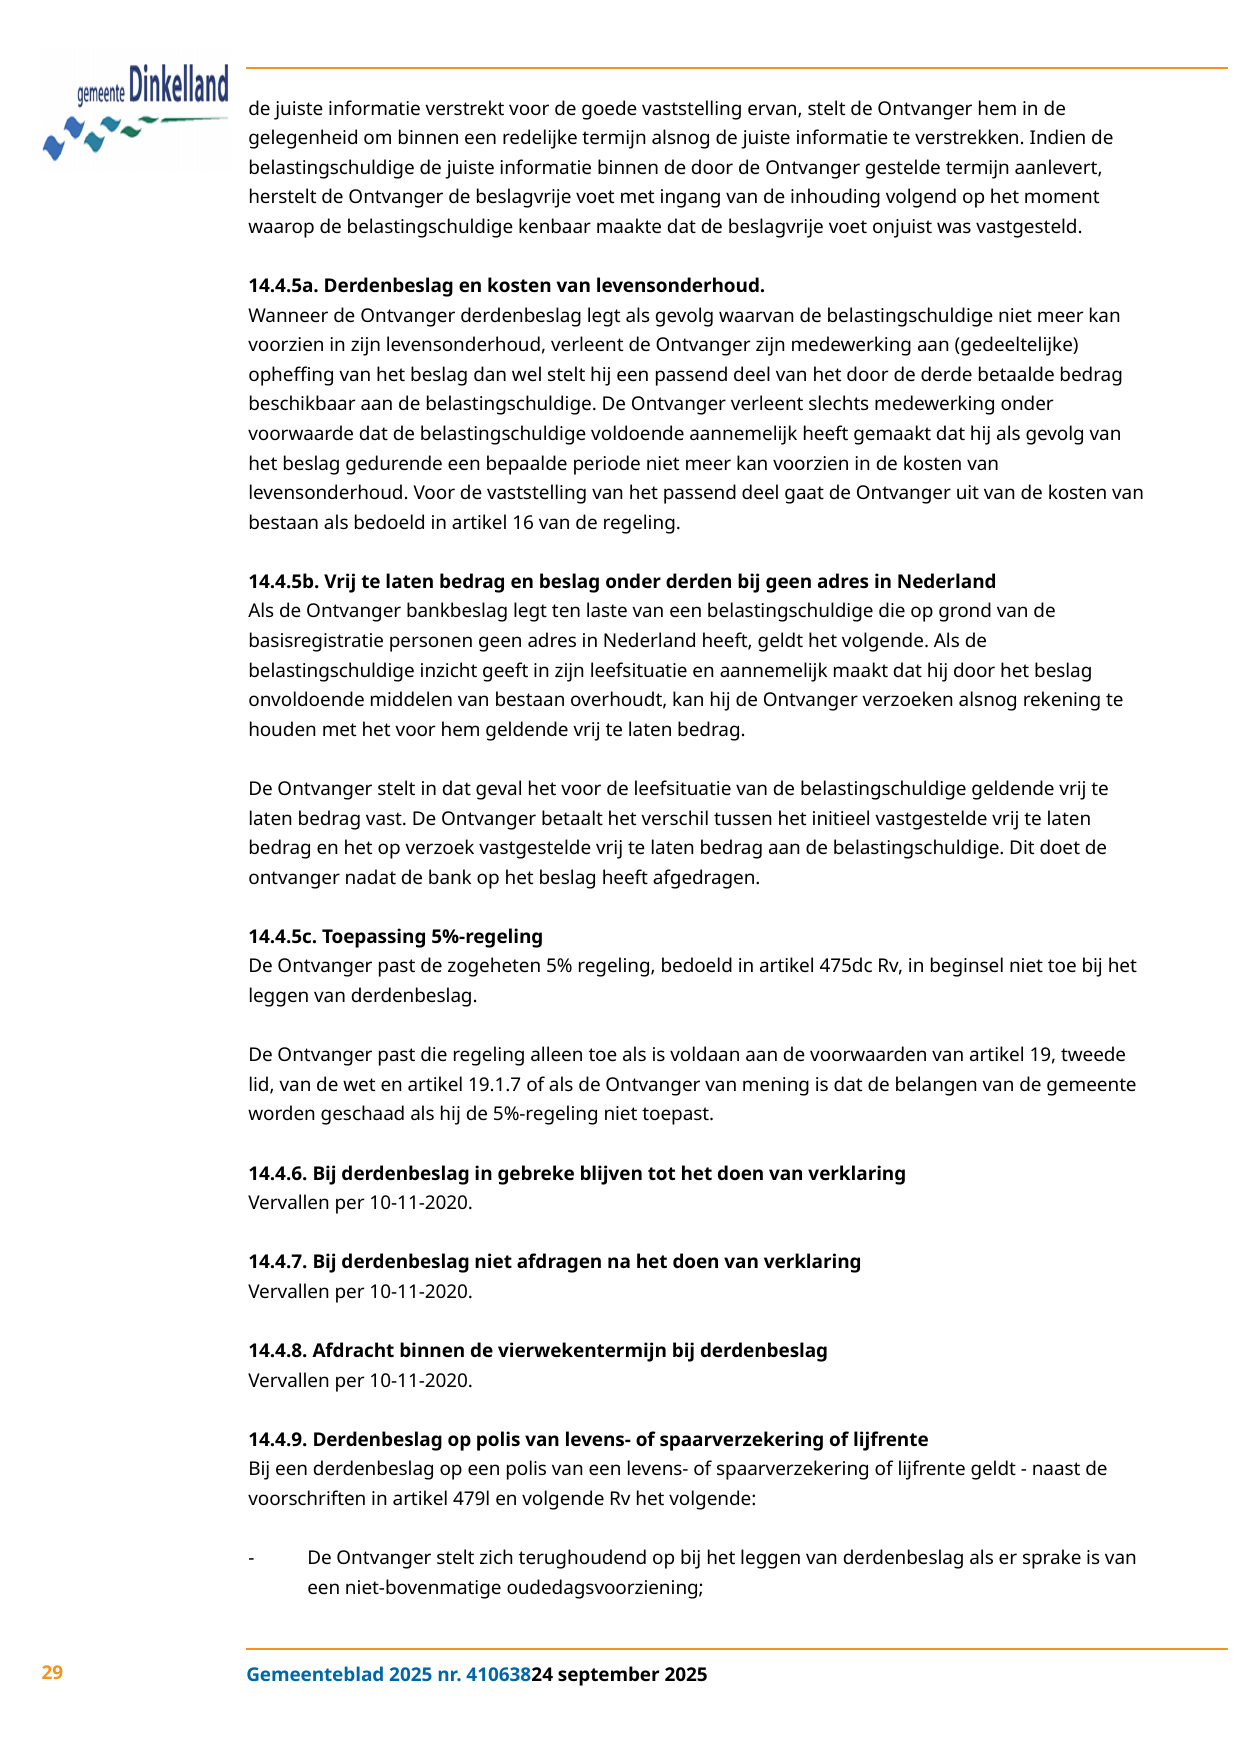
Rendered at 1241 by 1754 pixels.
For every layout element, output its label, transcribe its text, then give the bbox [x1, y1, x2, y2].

text De Ontvanger stelt in dat geval het voor de leefsituatie van de belastingschuldige geldende vrij te laten bedrag vast. De Ontvanger betaalt het verschil tussen het initieel vastgestelde vrij te laten bedrag en het op verzoek vastgestelde vrij te laten bedrag aan de belastingschuldige. Dit doet de ontvanger nadat de bank op het beslag heeft afgedragen. [248, 775, 1152, 890]
text Vervallen per 10-11-2020. [248, 1278, 1152, 1304]
text Vervallen per 10-11-2020. [248, 1189, 1152, 1215]
text Bij een derdenbeslag op een polis van een levens- of spaarverzekering of lijfrente geldt - naast de voorschriften in artikel 479l en volgende Rv het volgende: [248, 1456, 1152, 1511]
text De Ontvanger past die regeling alleen toe als is voldaan aan de voorwaarden van artikel 19, tweede lid, van de wet en artikel 19.1.7 of als de Ontvanger van mening is dat de belangen van de gemeente worden geschaad als hij de 5%-regeling niet toepast. [248, 1041, 1152, 1126]
text 14.4.6. Bij derdenbeslag in gebreke blijven tot het doen van verklaring [248, 1160, 1152, 1186]
list De Ontvanger stelt zich terughoudend op bij het leggen van derdenbeslag als er sprake is van een niet-bovenmatige oudedagsvoorziening; [248, 1544, 1152, 1600]
text 14.4.7. Bij derdenbeslag niet afdragen na het doen van verklaring [248, 1248, 1152, 1274]
text 14.4.9. Derdenbeslag op polis van levens- of spaarverzekering of lijfrente [248, 1426, 1152, 1452]
text 14.4.8. Afdracht binnen de vierwekentermijn bij derdenbeslag [248, 1337, 1152, 1363]
text 14.4.5a. Derdenbeslag en kosten van levensonderhoud. [248, 272, 1152, 298]
text De Ontvanger past de zogeheten 5% regeling, bedoeld in artikel 475dc Rv, in beginsel niet toe bij het leggen van derdenbeslag. [248, 953, 1152, 1008]
picture [41, 47, 231, 172]
text Wanneer de Ontvanger derdenbeslag legt als gevolg waarvan de belastingschuldige niet meer kan voorzien in zijn levensonderhoud, verleent de Ontvanger zijn medewerking aan (gedeeltelijke) opheffing van het beslag dan wel stelt hij een passend deel van het door de derde betaalde bedrag beschikbaar aan de belastingschuldige. De Ontvanger verleent slechts medewerking onder voorwaarde dat de belastingschuldige voldoende aannemelijk heeft gemaakt dat hij als gevolg van het beslag gedurende een bepaalde periode niet meer kan voorzien in de kosten van levensonderhoud. Voor de vaststelling van het passend deel gaat de Ontvanger uit van de kosten van bestaan als bedoeld in artikel 16 van de regeling. [248, 302, 1152, 535]
text Vervallen per 10-11-2020. [248, 1367, 1152, 1393]
text de juiste informatie verstrekt voor de goede vaststelling ervan, stelt de Ontvanger hem in de gelegenheid om binnen een redelijke termijn alsnog de juiste informatie te verstrekken. Indien de belastingschuldige de juiste informatie binnen de door de Ontvanger gestelde termijn aanlevert, herstelt de Ontvanger de beslagvrije voet met ingang van de inhouding volgend op het moment waarop de belastingschuldige kenbaar maakte dat de beslagvrije voet onjuist was vastgesteld. [248, 95, 1152, 239]
text Als de Ontvanger bankbeslag legt ten laste van een belastingschuldige die op grond van de basisregistratie personen geen adres in Nederland heeft, geldt het volgende. Als de belastingschuldige inzicht geeft in zijn leefsituatie en aannemelijk maakt dat hij door het beslag onvoldoende middelen van bestaan overhoudt, kan hij de Ontvanger verzoeken alsnog rekening te houden met het voor hem geldende vrij te laten bedrag. [248, 598, 1152, 742]
text 14.4.5c. Toepassing 5%-regeling [248, 923, 1152, 949]
text 14.4.5b. Vrij te laten bedrag en beslag onder derden bij geen adres in Nederland [248, 568, 1152, 594]
